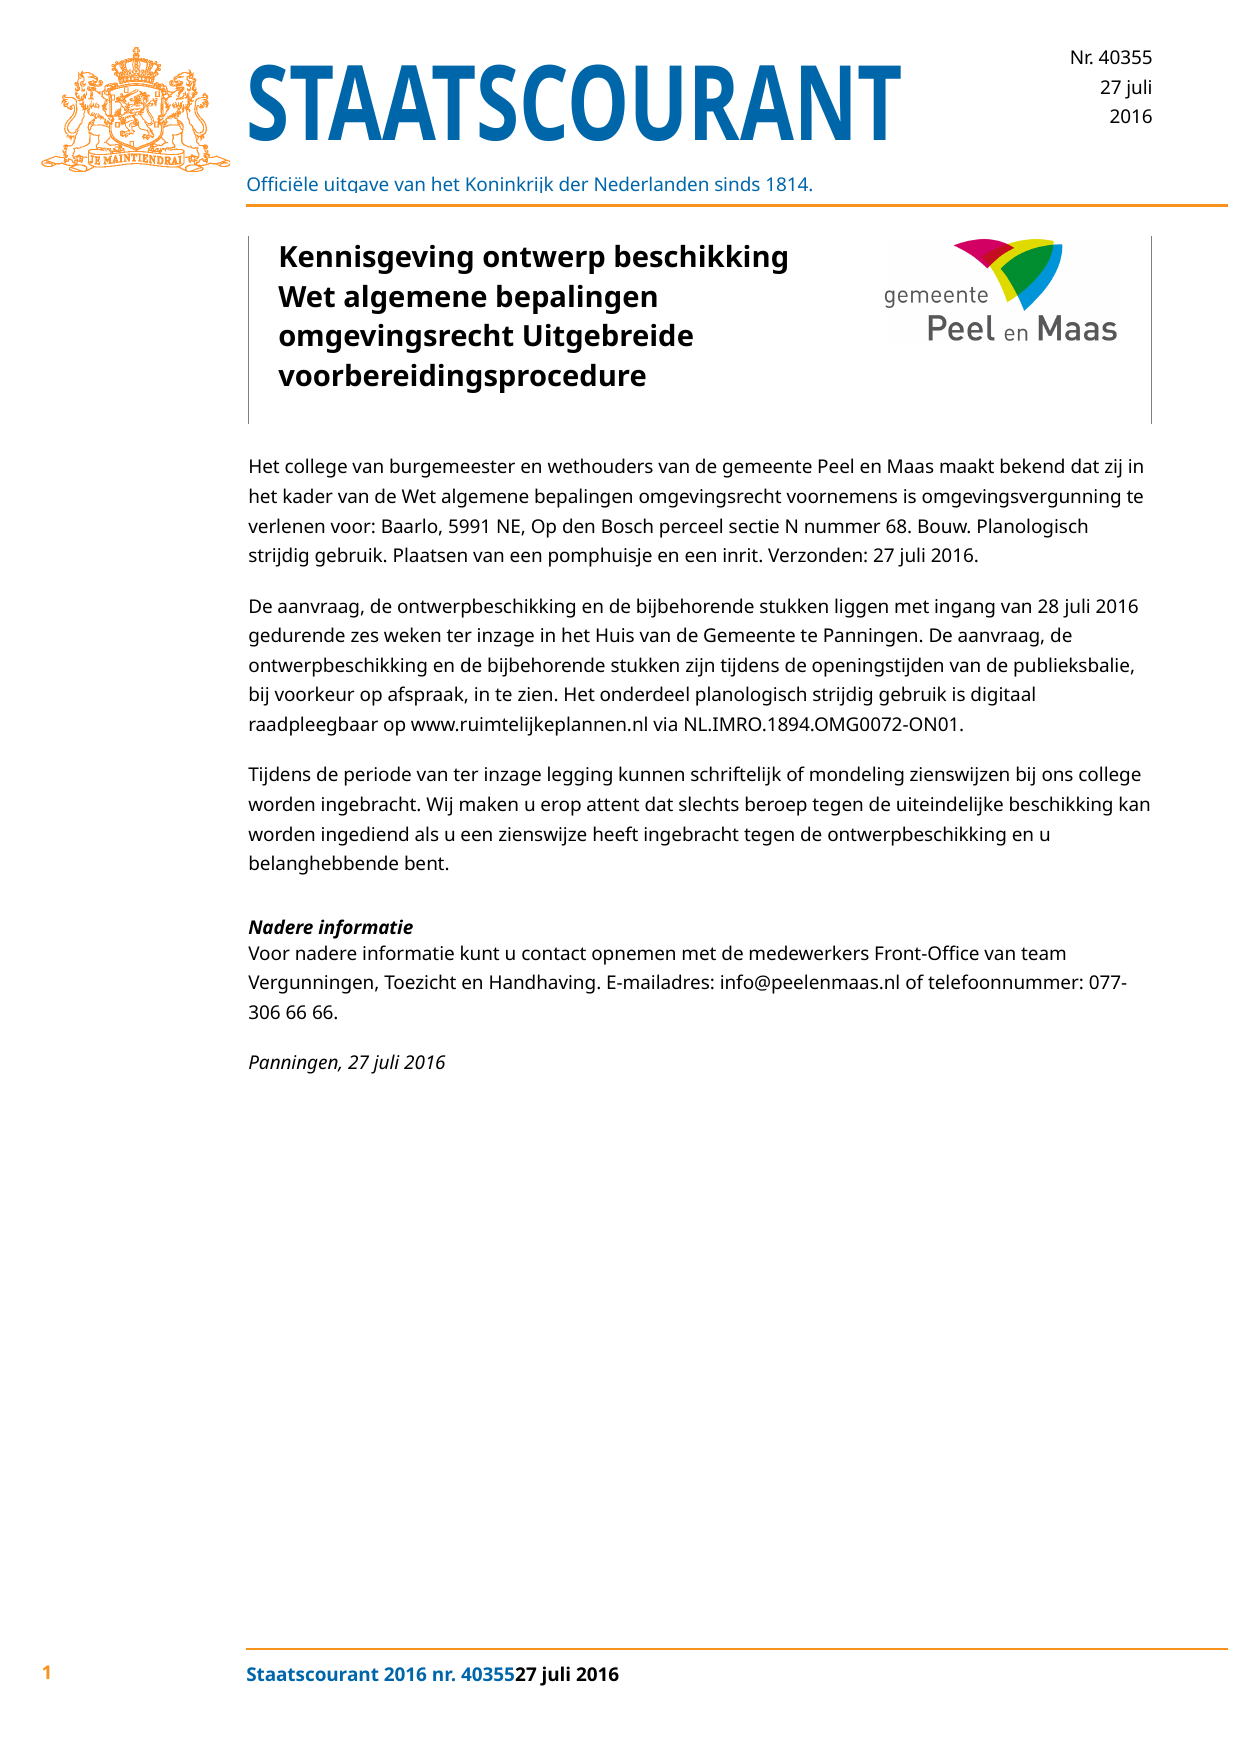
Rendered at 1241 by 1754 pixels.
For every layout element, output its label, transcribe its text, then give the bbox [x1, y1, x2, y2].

picture [41, 47, 231, 172]
table_header [850, 236, 1151, 424]
text Panningen, 27 juli 2016 [248, 1049, 1152, 1075]
text Het college van burgemeester en wethouders van de gemeente Peel en Maas maakt bekend dat zij in het kader van de Wet algemene bepalingen omgevingsrecht voornemens is omgevingsvergunning te verlenen voor: Baarlo, 5991 NE, Op den Bosch perceel sectie N nummer 68. Bouw. Planologisch strijdig gebruik. Plaatsen van een pomphuisje en een inrit. Verzonden: 27 juli 2016. [248, 454, 1152, 568]
picture [882, 236, 1119, 345]
text Nadere informatie [248, 914, 1152, 940]
text De aanvraag, de ontwerpbeschikking en de bijbehorende stukken liggen met ingang van 28 juli 2016 gedurende zes weken ter inzage in het Huis van de Gemeente te Panningen. De aanvraag, de ontwerpbeschikking en de bijbehorende stukken zijn tijdens de openingstijden van de publieksbalie, bij voorkeur op afspraak, in te zien. Het onderdeel planologisch strijdig gebruik is digitaal raadpleegbaar op www.ruimtelijkeplannen.nl via NL.IMRO.1894.OMG0072-ON01. [248, 593, 1152, 737]
text Tijdens de periode van ter inzage legging kunnen schriftelijk of mondeling zienswijzen bij ons college worden ingebracht. Wij maken u erop attent dat slechts beroep tegen de uiteindelijke beschikking kan worden ingediend als u een zienswijze heeft ingebracht tegen de ontwerpbeschikking en u belanghebbende bent. [248, 762, 1152, 876]
text Voor nadere informatie kunt u contact opnemen met de medewerkers Front-Office van team Vergunningen, Toezicht en Handhaving. E-mailadres: info@peelenmaas.nl of telefoonnummer: 077- 306 66 66. [248, 940, 1152, 1025]
table_header Kennisgeving ontwerp beschikking Wet algemene bepalingen omgevingsrecht Uitgebreide voorbereidingsprocedure [249, 236, 850, 424]
